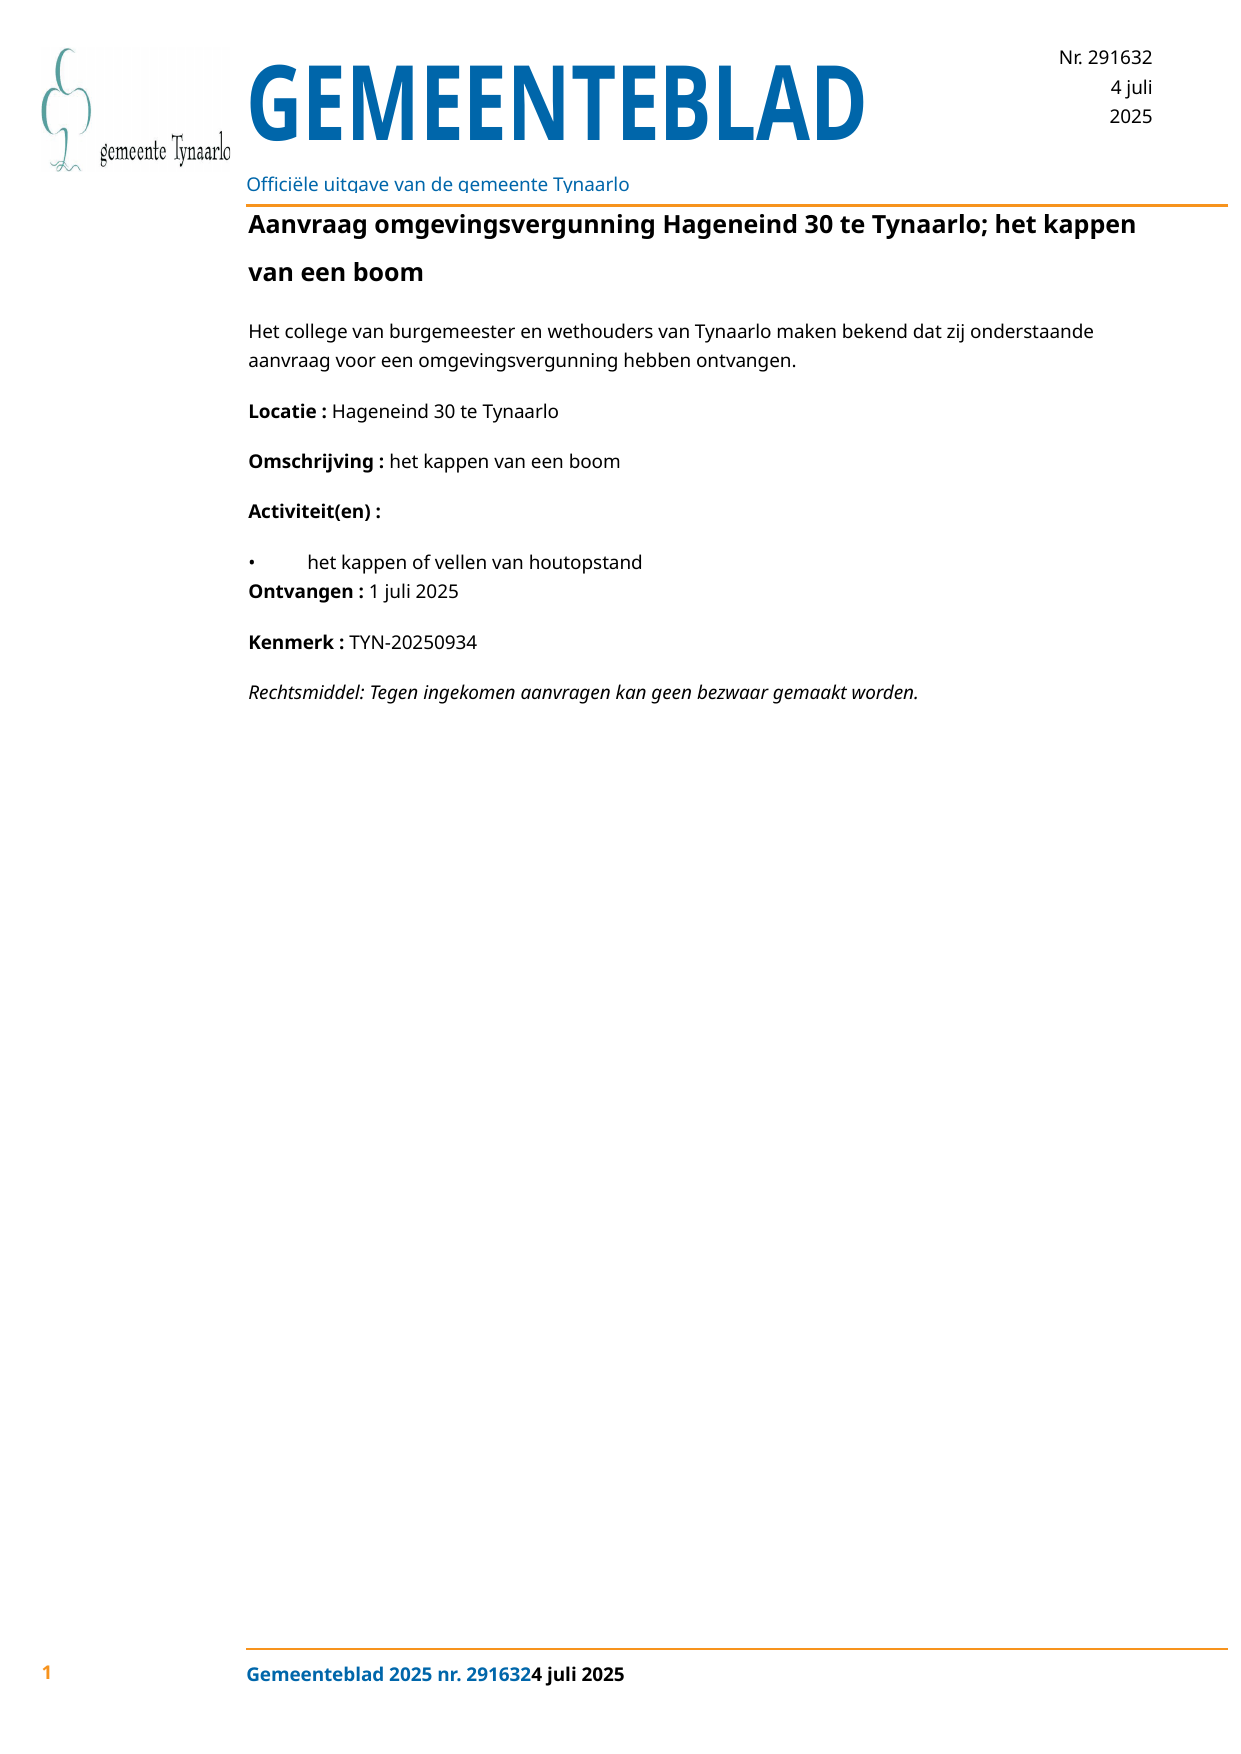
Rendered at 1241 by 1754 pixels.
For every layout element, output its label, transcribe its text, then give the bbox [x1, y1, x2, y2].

text Activiteit(en) : [248, 499, 1152, 524]
text Locatie : Hageneind 30 te Tynaarlo [248, 398, 1152, 424]
text Ontvangen : 1 juli 2025 [248, 579, 1152, 604]
list het kappen of vellen van houtopstand [248, 549, 1152, 575]
text Het college van burgemeester en wethouders van Tynaarlo maken bekend dat zij onderstaande aanvraag voor een omgevingsvergunning hebben ontvangen. [248, 318, 1152, 373]
picture [41, 47, 231, 172]
text Kenmerk : TYN-20250934 [248, 629, 1152, 655]
text Rechtsmiddel: Tegen ingekomen aanvragen kan geen bezwaar gemaakt worden. [248, 679, 1152, 705]
text Omschrijving : het kappen van een boom [248, 448, 1152, 474]
text Aanvraag omgevingsvergunning Hageneind 30 te Tynaarlo; het kappen van een boom [248, 207, 1152, 288]
